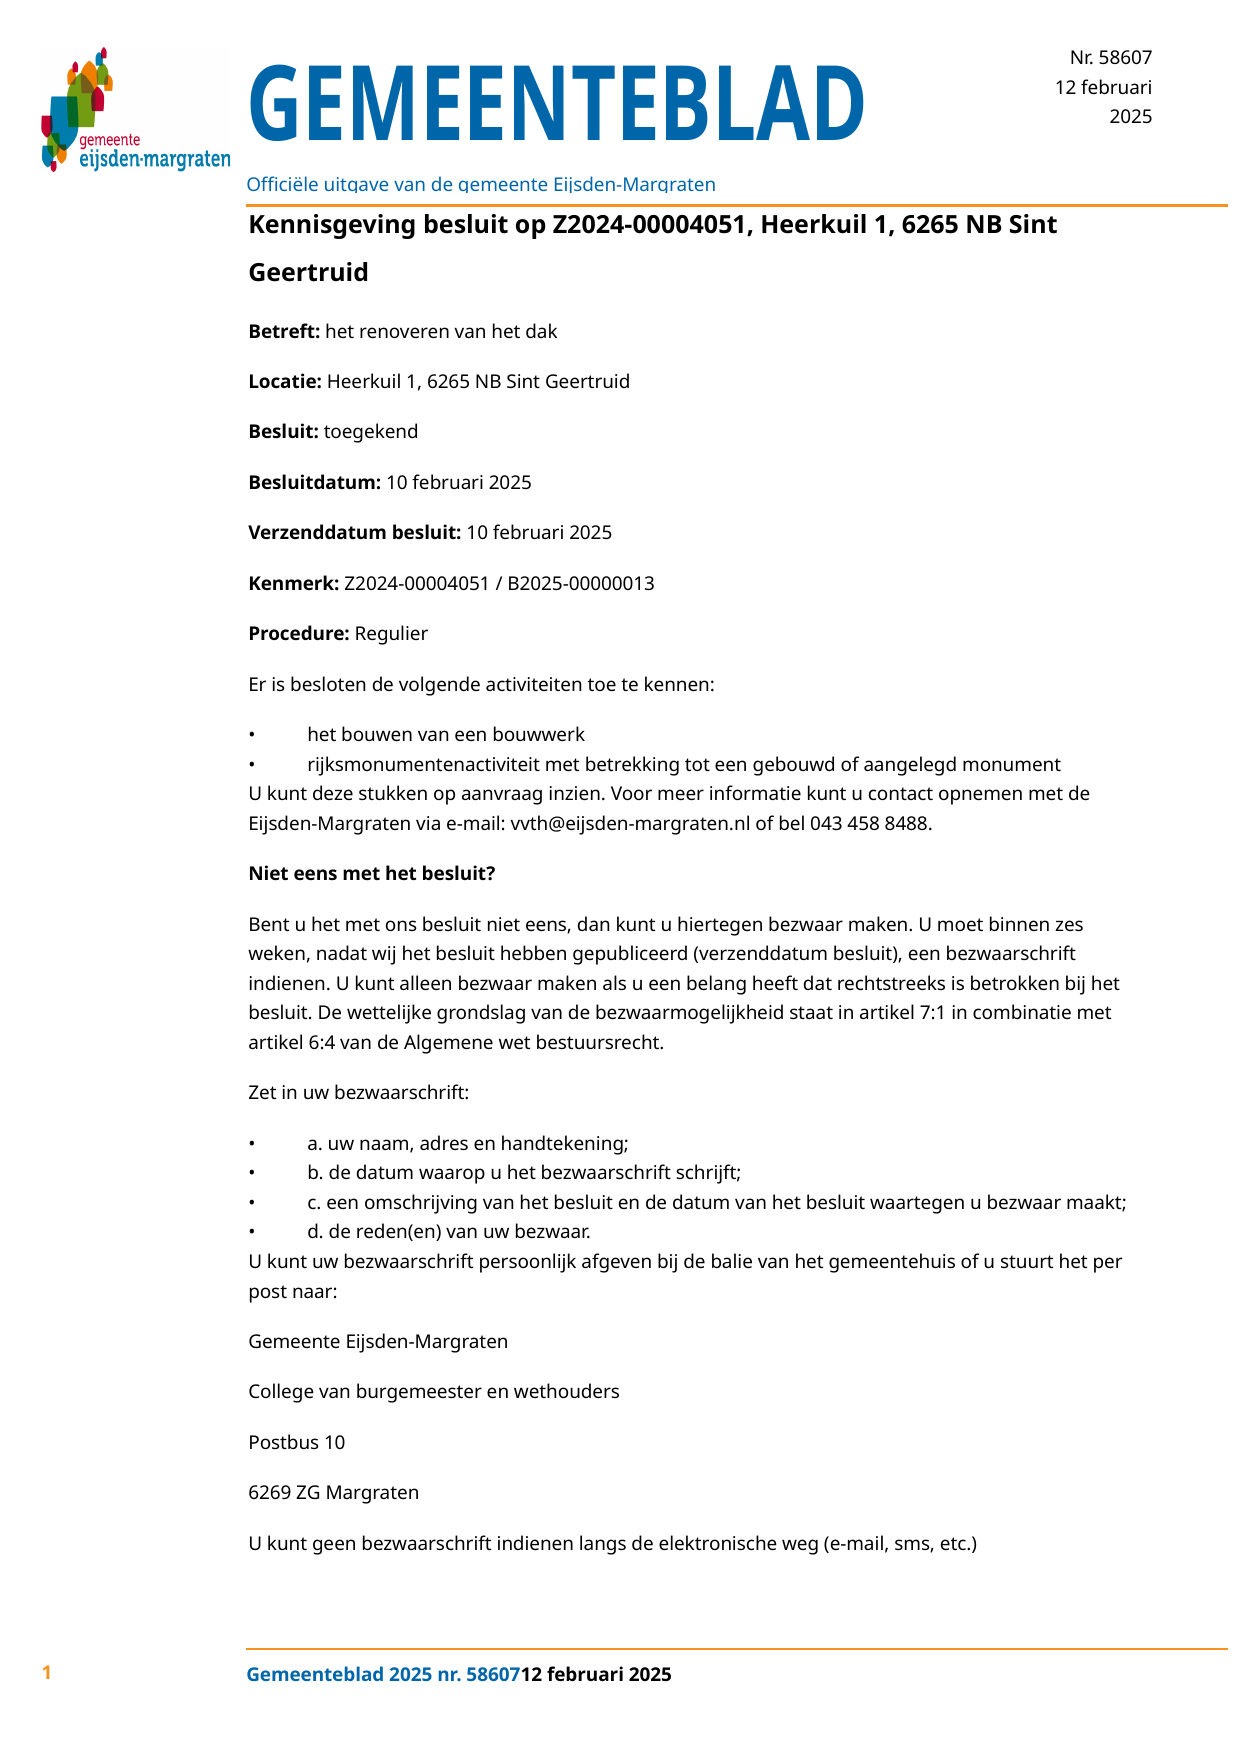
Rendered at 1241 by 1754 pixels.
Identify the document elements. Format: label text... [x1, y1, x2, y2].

text U kunt geen bezwaarschrift indienen langs de elektronische weg (e-mail, sms, etc.) [248, 1530, 1152, 1556]
text Gemeente Eijsden-Margraten [248, 1328, 1152, 1354]
text Procedure: Regulier [248, 620, 1152, 646]
list a. uw naam, adres en handtekening; [248, 1130, 1152, 1156]
text Besluitdatum: 10 februari 2025 [248, 469, 1152, 495]
text Betreft: het renoveren van het dak [248, 318, 1152, 344]
text Kennisgeving besluit op Z2024-00004051, Heerkuil 1, 6265 NB Sint Geertruid [248, 207, 1152, 288]
text Niet eens met het besluit? [248, 860, 1152, 886]
text U kunt uw bezwaarschrift persoonlijk afgeven bij de balie van het gemeentehuis of u stuurt het per post naar: [248, 1248, 1152, 1304]
text Kenmerk: Z2024-00004051 / B2025-00000013 [248, 570, 1152, 596]
text Locatie: Heerkuil 1, 6265 NB Sint Geertruid [248, 368, 1152, 394]
list d. de reden(en) van uw bezwaar. [248, 1219, 1152, 1244]
list b. de datum waarop u het bezwaarschrift schrijft; [248, 1159, 1152, 1185]
text Er is besloten de volgende activiteiten toe te kennen: [248, 671, 1152, 697]
list het bouwen van een bouwwerk [248, 721, 1152, 747]
text Postbus 10 [248, 1429, 1152, 1455]
list rijksmonumentenactiviteit met betrekking tot een gebouwd of aangelegd monument [248, 751, 1152, 777]
text 6269 ZG Margraten [248, 1479, 1152, 1505]
text Bent u het met ons besluit niet eens, dan kunt u hiertegen bezwaar maken. U moet binnen zes weken, nadat wij het besluit hebben gepubliceerd (verzenddatum besluit), een bezwaarschrift indienen. U kunt alleen bezwaar maken als u een belang heeft dat rechtstreeks is betrokken bij het besluit. De wettelijke grondslag van de bezwaarmogelijkheid staat in artikel 7:1 in combinatie met artikel 6:4 van de Algemene wet bestuursrecht. [248, 911, 1152, 1055]
text Besluit: toegekend [248, 419, 1152, 444]
text Verzenddatum besluit: 10 februari 2025 [248, 519, 1152, 545]
text U kunt deze stukken op aanvraag inzien. Voor meer informatie kunt u contact opnemen met de Eijsden-Margraten via e-mail: vvth@eijsden-margraten.nl of bel 043 458 8488. [248, 780, 1152, 836]
text College van burgemeester en wethouders [248, 1379, 1152, 1404]
picture [41, 47, 231, 172]
text Zet in uw bezwaarschrift: [248, 1079, 1152, 1105]
list c. een omschrijving van het besluit en de datum van het besluit waartegen u bezwaar maakt; [248, 1189, 1152, 1215]
